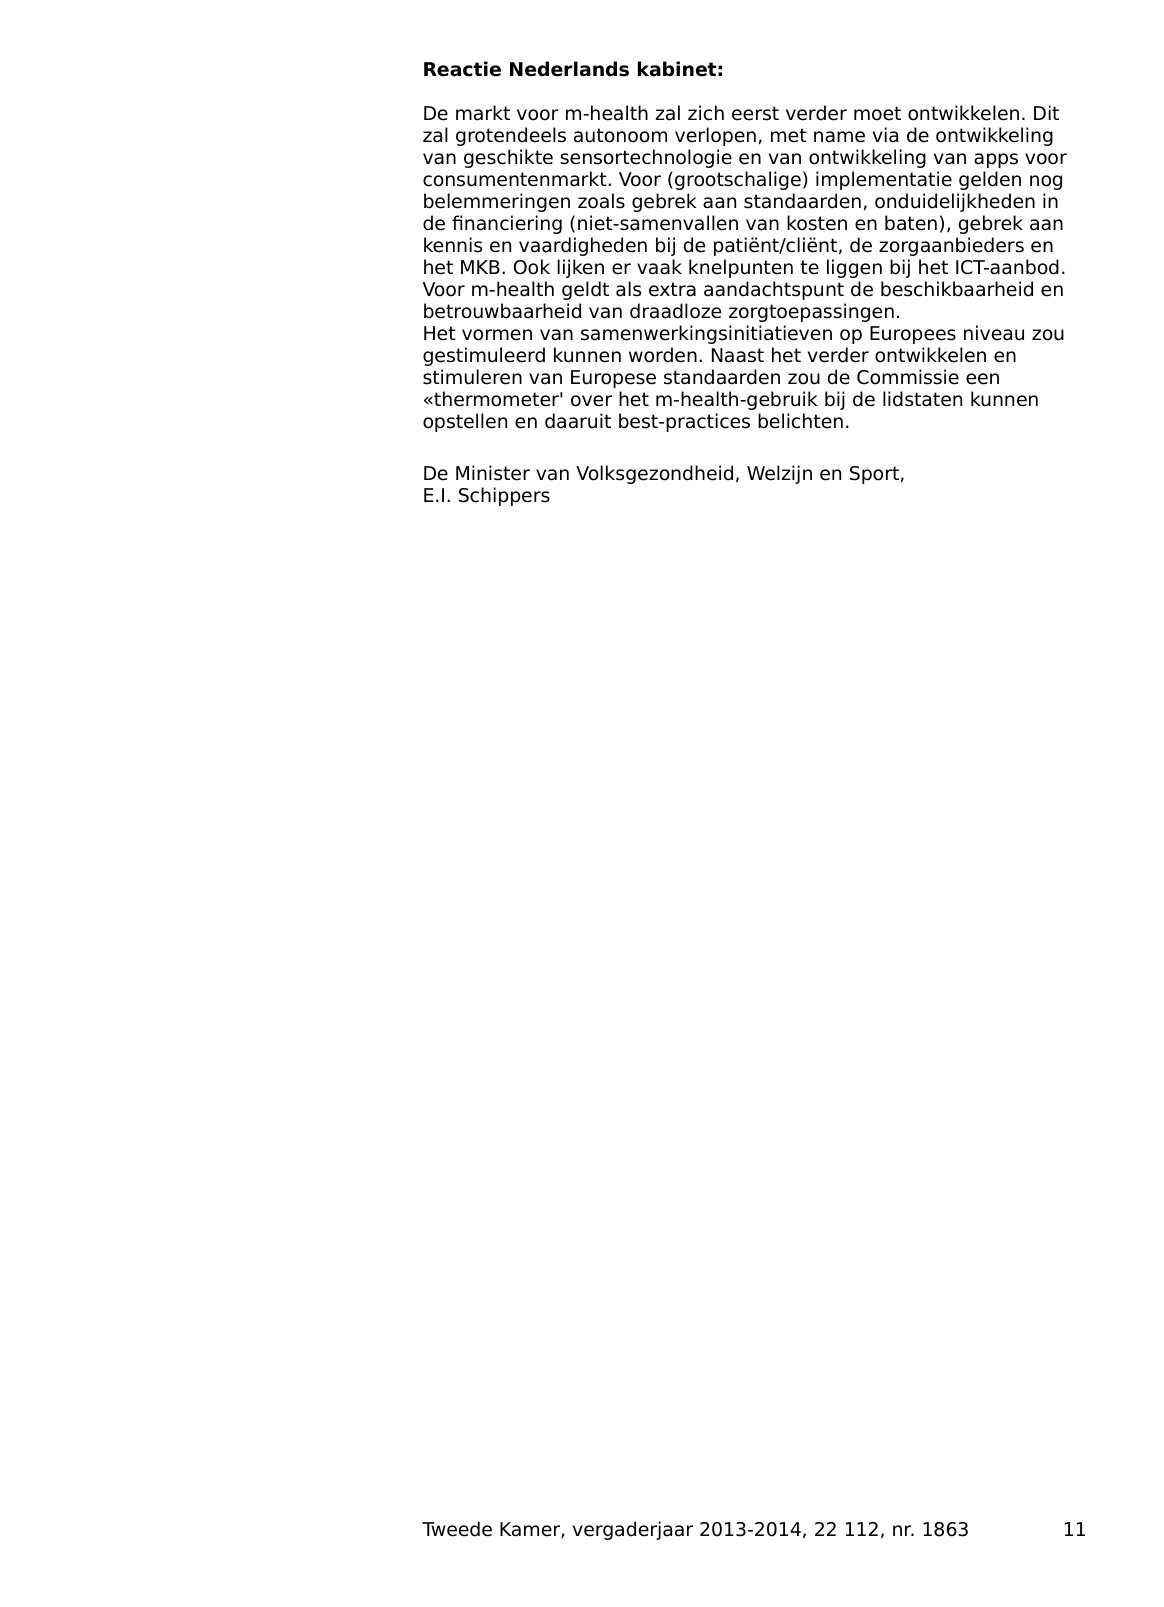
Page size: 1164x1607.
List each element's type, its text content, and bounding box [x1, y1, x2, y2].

subtitle Reactie Nederlands kabinet: [422, 59, 1087, 81]
text De Minister van Volksgezondheid, Welzijn en Sport, E.I. Schippers [422, 463, 1087, 507]
text De markt voor m-health zal zich eerst verder moet ontwikkelen. Dit zal grotendeels autonoom verlopen, met name via de ontwikkeling van geschikte sensortechnologie en van ontwikkeling van apps voor consumentenmarkt. Voor (grootschalige) implementatie gelden nog belemmeringen zoals gebrek aan standaarden, onduidelijkheden in de financiering (niet-samenvallen van kosten en baten), gebrek aan kennis en vaardigheden bij de patiënt/cliënt, de zorgaanbieders en het MKB. Ook lijken er vaak knelpunten te liggen bij het ICT-aanbod. Voor m-health geldt als extra aandachtspunt de beschikbaarheid en betrouwbaarheid van draadloze zorgtoepassingen. [422, 103, 1087, 323]
text Het vormen van samenwerkingsinitiatieven op Europees niveau zou gestimuleerd kunnen worden. Naast het verder ontwikkelen en stimuleren van Europese standaarden zou de Commissie een «thermometer' over het m-health-gebruik bij de lidstaten kunnen opstellen en daaruit best-practices belichten. [422, 323, 1087, 433]
